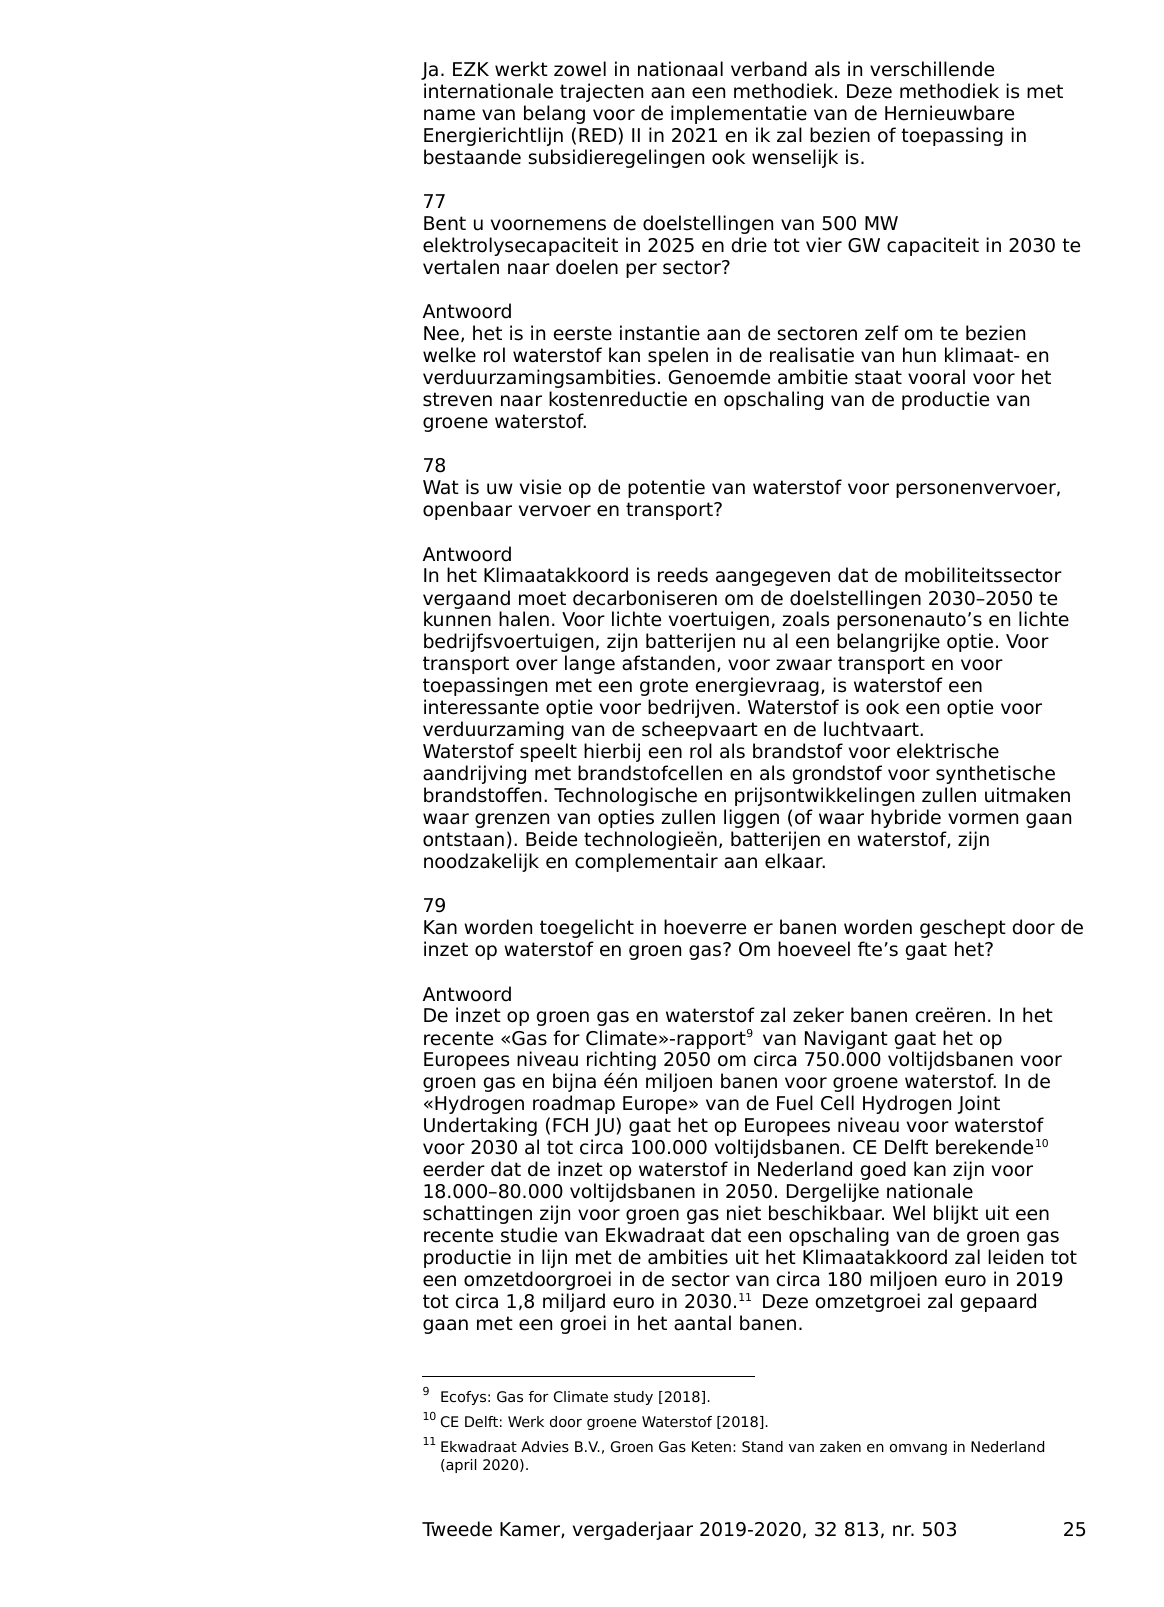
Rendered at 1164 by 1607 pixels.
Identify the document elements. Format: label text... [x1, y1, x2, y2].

text Waterstof speelt hierbij een rol als brandstof voor elektrische aandrijving met brandstofcellen en als grondstof voor synthetische brandstoffen. Technologische en prijsontwikkelingen zullen uitmaken waar grenzen van opties zullen liggen (of waar hybride vormen gaan ontstaan). Beide technologieën, batterijen en waterstof, zijn noodzakelijk en complementair aan elkaar. [422, 741, 1087, 873]
text Antwoord [422, 543, 1087, 565]
text Ecofys: Gas for Climate study [2018]. [422, 1385, 1087, 1407]
text Nee, het is in eerste instantie aan de sectoren zelf om te bezien welke rol waterstof kan spelen in de realisatie van hun klimaat- en verduurzamingsambities. Genoemde ambitie staat vooral voor het streven naar kostenreductie en opschaling van de productie van groene waterstof. [422, 323, 1087, 433]
text Antwoord [422, 983, 1087, 1005]
text In het Klimaatakkoord is reeds aangegeven dat de mobiliteitssector vergaand moet decarboniseren om de doelstellingen 2030–2050 te kunnen halen. Voor lichte voertuigen, zoals personenauto’s en lichte bedrijfsvoertuigen, zijn batterijen nu al een belangrijke optie. Voor transport over lange afstanden, voor zwaar transport en voor toepassingen met een grote energievraag, is waterstof een interessante optie voor bedrijven. Waterstof is ook een optie voor verduurzaming van de scheepvaart en de luchtvaart. [422, 565, 1087, 741]
text Wat is uw visie op de potentie van waterstof voor personenvervoer, openbaar vervoer en transport? [422, 477, 1087, 521]
text De inzet op groen gas en waterstof zal zeker banen creëren. In het recente «Gas for Climate»-rapport van Navigant gaat het op Europees niveau richting 2050 om circa 750.000 voltijdsbanen voor groen gas en bijna één miljoen banen voor groene waterstof. In de «Hydrogen roadmap Europe» van de Fuel Cell Hydrogen Joint Undertaking (FCH JU) gaat het op Europees niveau voor waterstof voor 2030 al tot circa 100.000 voltijdsbanen. CE Delft berekende eerder dat de inzet op waterstof in Nederland goed kan zijn voor 18.000–80.000 voltijdsbanen in 2050. Dergelijke nationale schattingen zijn voor groen gas niet beschikbaar. Wel blijkt uit een recente studie van Ekwadraat dat een opschaling van de groen gas productie in lijn met de ambities uit het Klimaatakkoord zal leiden tot een omzetdoorgroei in de sector van circa 180 miljoen euro in 2019 tot circa 1,8 miljard euro in 2030. Deze omzetgroei zal gepaard gaan met een groei in het aantal banen. [422, 1005, 1087, 1335]
text Antwoord [422, 301, 1087, 323]
text Kan worden toegelicht in hoeverre er banen worden geschept door de inzet op waterstof en groen gas? Om hoeveel fte’s gaat het? [422, 917, 1087, 961]
text 77 [422, 191, 1087, 213]
text Bent u voornemens de doelstellingen van 500 MW elektrolysecapaciteit in 2025 en drie tot vier GW capaciteit in 2030 te vertalen naar doelen per sector? [422, 213, 1087, 279]
text 79 [422, 895, 1087, 917]
text Ja. EZK werkt zowel in nationaal verband als in verschillende internationale trajecten aan een methodiek. Deze methodiek is met name van belang voor de implementatie van de Hernieuwbare Energierichtlijn (RED) II in 2021 en ik zal bezien of toepassing in bestaande subsidieregelingen ook wenselijk is. [422, 59, 1087, 169]
text 78 [422, 455, 1087, 477]
text Ekwadraat Advies B.V., Groen Gas Keten: Stand van zaken en omvang in Nederland (april 2020). [422, 1435, 1087, 1474]
text CE Delft: Werk door groene Waterstof [2018]. [422, 1410, 1087, 1432]
